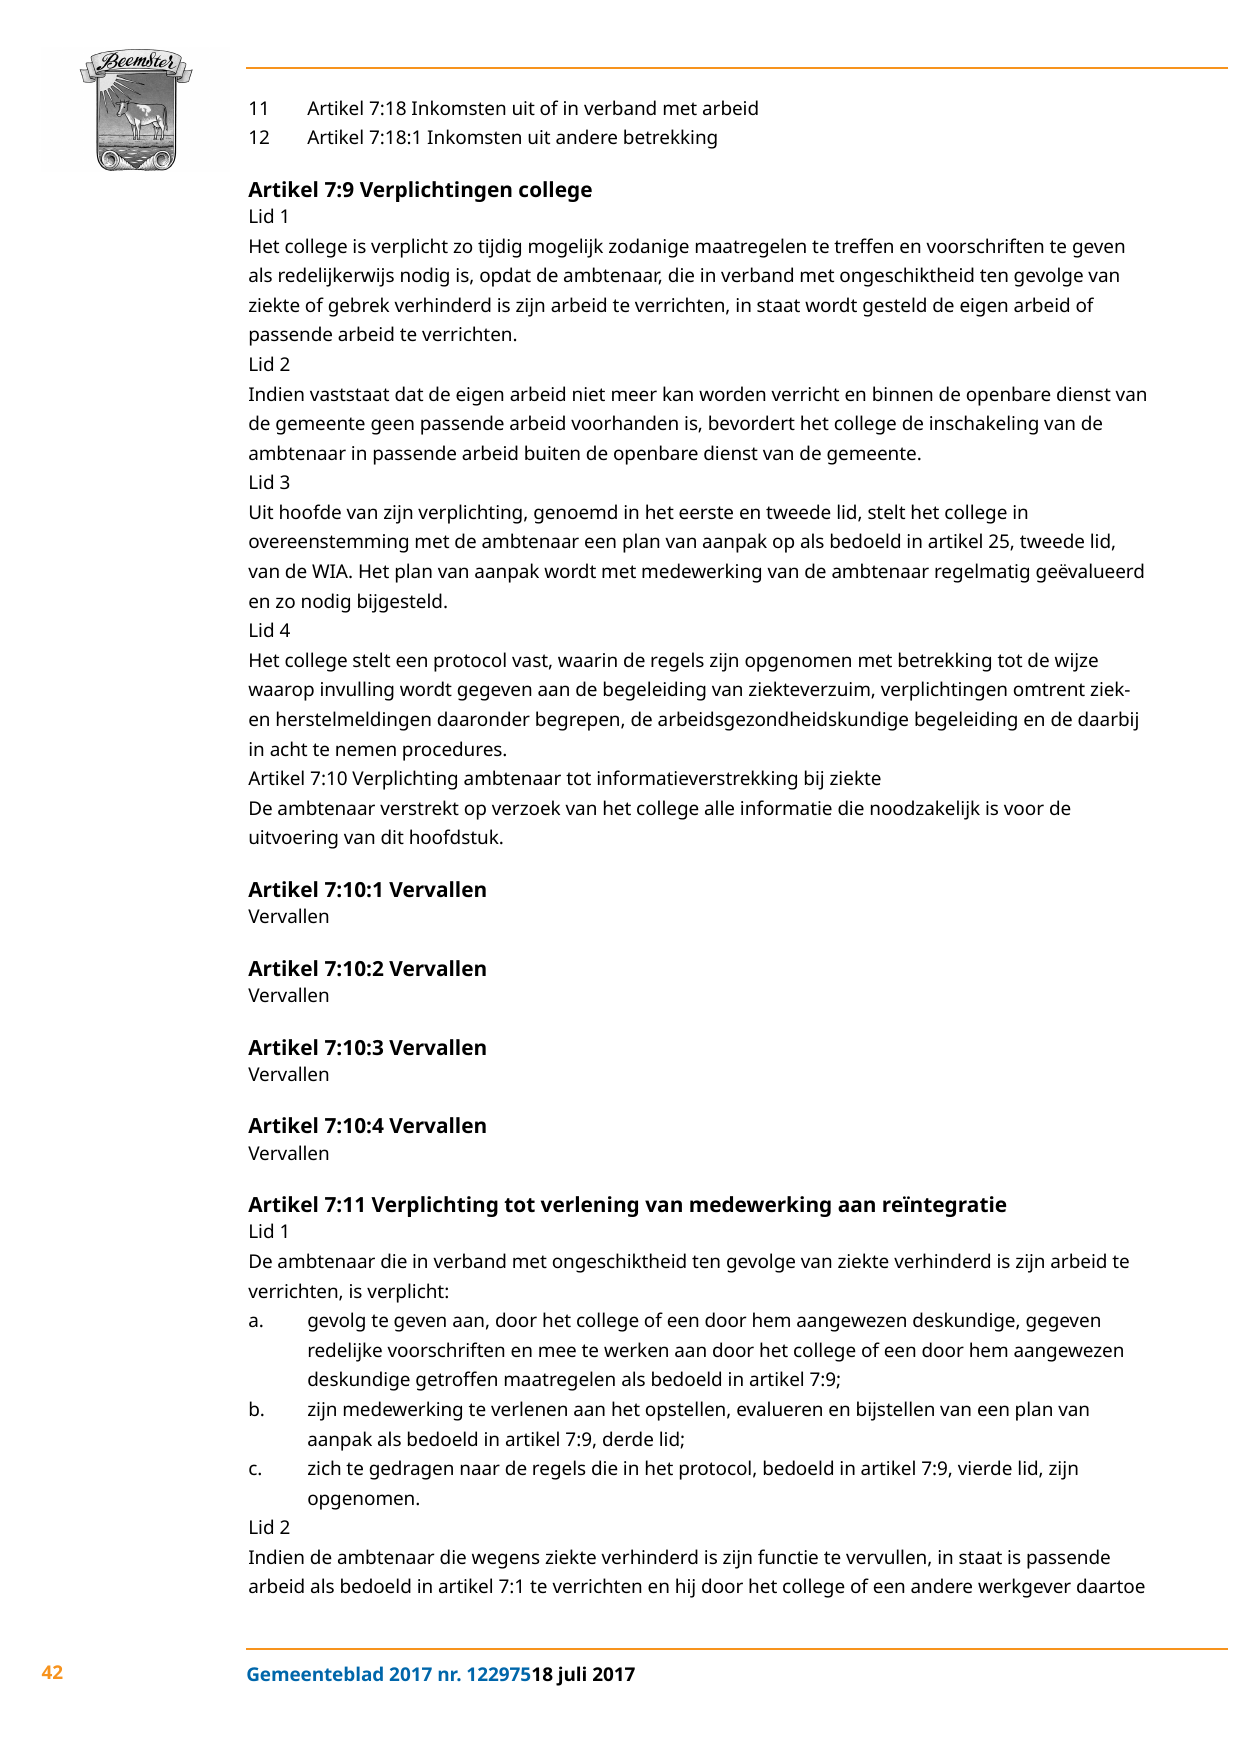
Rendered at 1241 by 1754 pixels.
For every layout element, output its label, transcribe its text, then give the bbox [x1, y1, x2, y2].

text Artikel 7:11 Verplichting tot verlening van medewerking aan reïntegratie [248, 1190, 1152, 1219]
text Indien vaststaat dat de eigen arbeid niet meer kan worden verricht en binnen de openbare dienst van de gemeente geen passende arbeid voorhanden is, bevordert het college de inschakeling van de ambtenaar in passende arbeid buiten de openbare dienst van de gemeente. [248, 381, 1152, 466]
text Artikel 7:9 Verplichtingen college [248, 175, 1152, 203]
text Uit hoofde van zijn verplichting, genoemd in het eerste en tweede lid, stelt het college in overeenstemming met de ambtenaar een plan van aanpak op als bedoeld in artikel 25, tweede lid, van de WIA. Het plan van aanpak wordt met medewerking van de ambtenaar regelmatig geëvalueerd en zo nodig bijgesteld. [248, 499, 1152, 613]
text Artikel 7:10:1 Vervallen [248, 875, 1152, 903]
text Artikel 7:10:4 Vervallen [248, 1111, 1152, 1140]
list Artikel 7:18:1 Inkomsten uit andere betrekking [248, 124, 1152, 150]
text De ambtenaar die in verband met ongeschiktheid ten gevolge van ziekte verhinderd is zijn arbeid te verrichten, is verplicht: [248, 1248, 1152, 1304]
text Indien de ambtenaar die wegens ziekte verhinderd is zijn functie te vervullen, in staat is passende arbeid als bedoeld in artikel 7:1 te verrichten en hij door het college of een andere werkgever daartoe [248, 1544, 1152, 1599]
text Artikel 7:10:3 Vervallen [248, 1033, 1152, 1061]
text Lid 1 [248, 1219, 1152, 1244]
text Het college is verplicht zo tijdig mogelijk zodanige maatregelen te treffen en voorschriften te geven als redelijkerwijs nodig is, opdat de ambtenaar, die in verband met ongeschiktheid ten gevolge van ziekte of gebrek verhinderd is zijn arbeid te verrichten, in staat wordt gesteld de eigen arbeid of passende arbeid te verrichten. [248, 233, 1152, 347]
list zich te gedragen naar de regels die in het protocol, bedoeld in artikel 7:9, vierde lid, zijn opgenomen. [248, 1455, 1152, 1511]
picture [41, 47, 231, 172]
text Het college stelt een protocol vast, waarin de regels zijn opgenomen met betrekking tot de wijze waarop invulling wordt gegeven aan de begeleiding van ziekteverzuim, verplichtingen omtrent ziek- en herstelmeldingen daaronder begrepen, de arbeidsgezondheidskundige begeleiding en de daarbij in acht te nemen procedures. [248, 647, 1152, 761]
text Artikel 7:10 Verplichting ambtenaar tot informatieverstrekking bij ziekte [248, 765, 1152, 791]
text Lid 2 [248, 1514, 1152, 1540]
text De ambtenaar verstrekt op verzoek van het college alle informatie die noodzakelijk is voor de uitvoering van dit hoofdstuk. [248, 795, 1152, 850]
text Lid 4 [248, 617, 1152, 643]
list zijn medewerking te verlenen aan het opstellen, evalueren en bijstellen van een plan van aanpak als bedoeld in artikel 7:9, derde lid; [248, 1396, 1152, 1452]
text Vervallen [248, 982, 1152, 1008]
text Vervallen [248, 903, 1152, 929]
text Lid 2 [248, 351, 1152, 377]
text Vervallen [248, 1061, 1152, 1087]
text Artikel 7:10:2 Vervallen [248, 954, 1152, 982]
text Lid 1 [248, 203, 1152, 229]
text Lid 3 [248, 469, 1152, 495]
list gevolg te geven aan, door het college of een door hem aangewezen deskundige, gegeven redelijke voorschriften en mee te werken aan door het college of een door hem aangewezen deskundige getroffen maatregelen als bedoeld in artikel 7:9; [248, 1307, 1152, 1392]
text Vervallen [248, 1140, 1152, 1166]
list Artikel 7:18 Inkomsten uit of in verband met arbeid [248, 95, 1152, 121]
